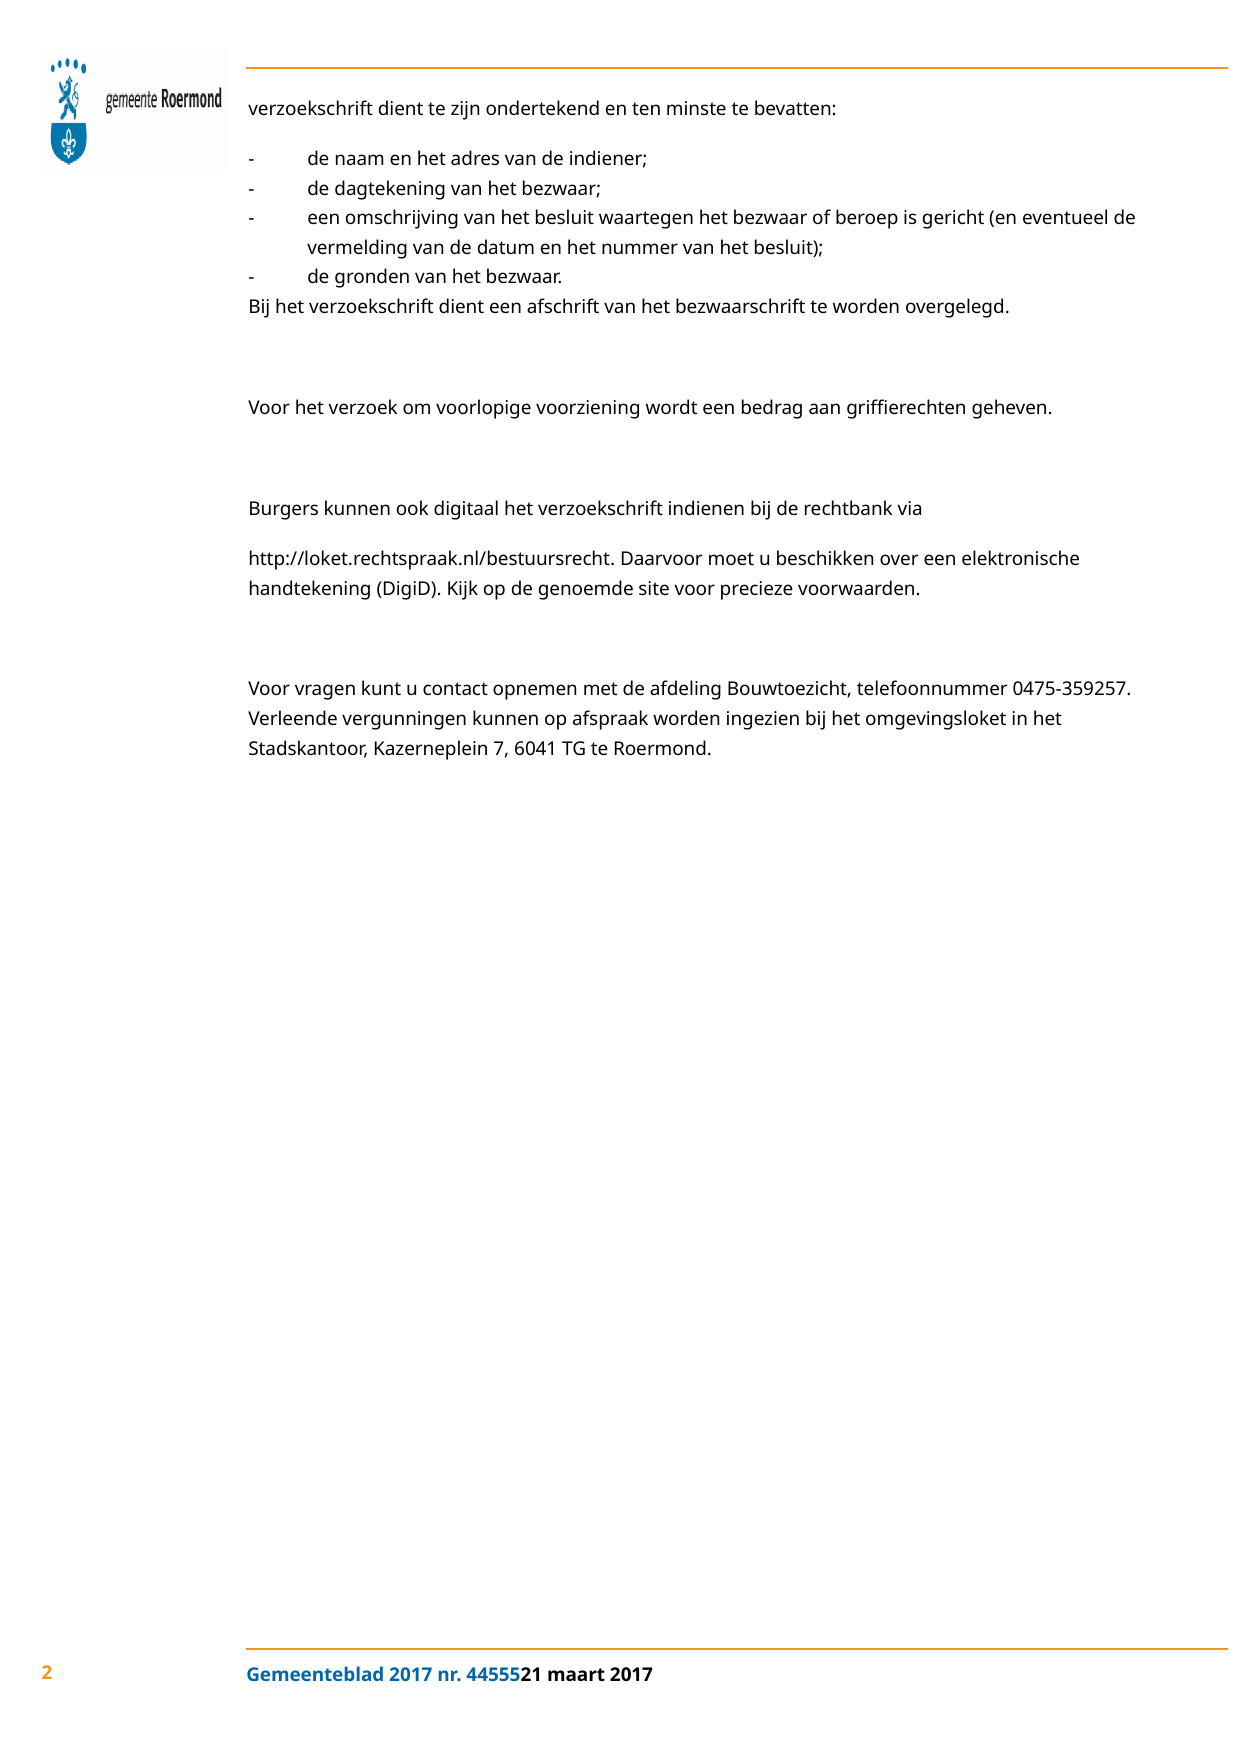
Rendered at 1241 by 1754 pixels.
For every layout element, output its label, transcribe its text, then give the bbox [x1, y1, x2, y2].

list de gronden van het bezwaar. [248, 263, 1152, 289]
text Burgers kunnen ook digitaal het verzoekschrift indienen bij de rechtbank via [248, 495, 1152, 521]
list de naam en het adres van de indiener; [248, 145, 1152, 171]
text Voor het verzoek om voorlopige voorziening wordt een bedrag aan griffierechten geheven. [248, 394, 1152, 420]
list de dagtekening van het bezwaar; [248, 175, 1152, 201]
text Bij het verzoekschrift dient een afschrift van het bezwaarschrift te worden overgelegd. [248, 293, 1152, 319]
picture [41, 47, 231, 172]
text verzoekschrift dient te zijn ondertekend en ten minste te bevatten: [248, 95, 1152, 121]
text Voor vragen kunt u contact opnemen met de afdeling Bouwtoezicht, telefoonnummer 0475-359257. Verleende vergunningen kunnen op afspraak worden ingezien bij het omgevingsloket in het Stadskantoor, Kazerneplein 7, 6041 TG te Roermond. [248, 676, 1152, 761]
list een omschrijving van het besluit waartegen het bezwaar of beroep is gericht (en eventueel de vermelding van de datum en het nummer van het besluit); [248, 204, 1152, 260]
text http://loket.rechtspraak.nl/bestuursrecht. Daarvoor moet u beschikken over een elektronische handtekening (DigiD). Kijk op de genoemde site voor precieze voorwaarden. [248, 545, 1152, 601]
